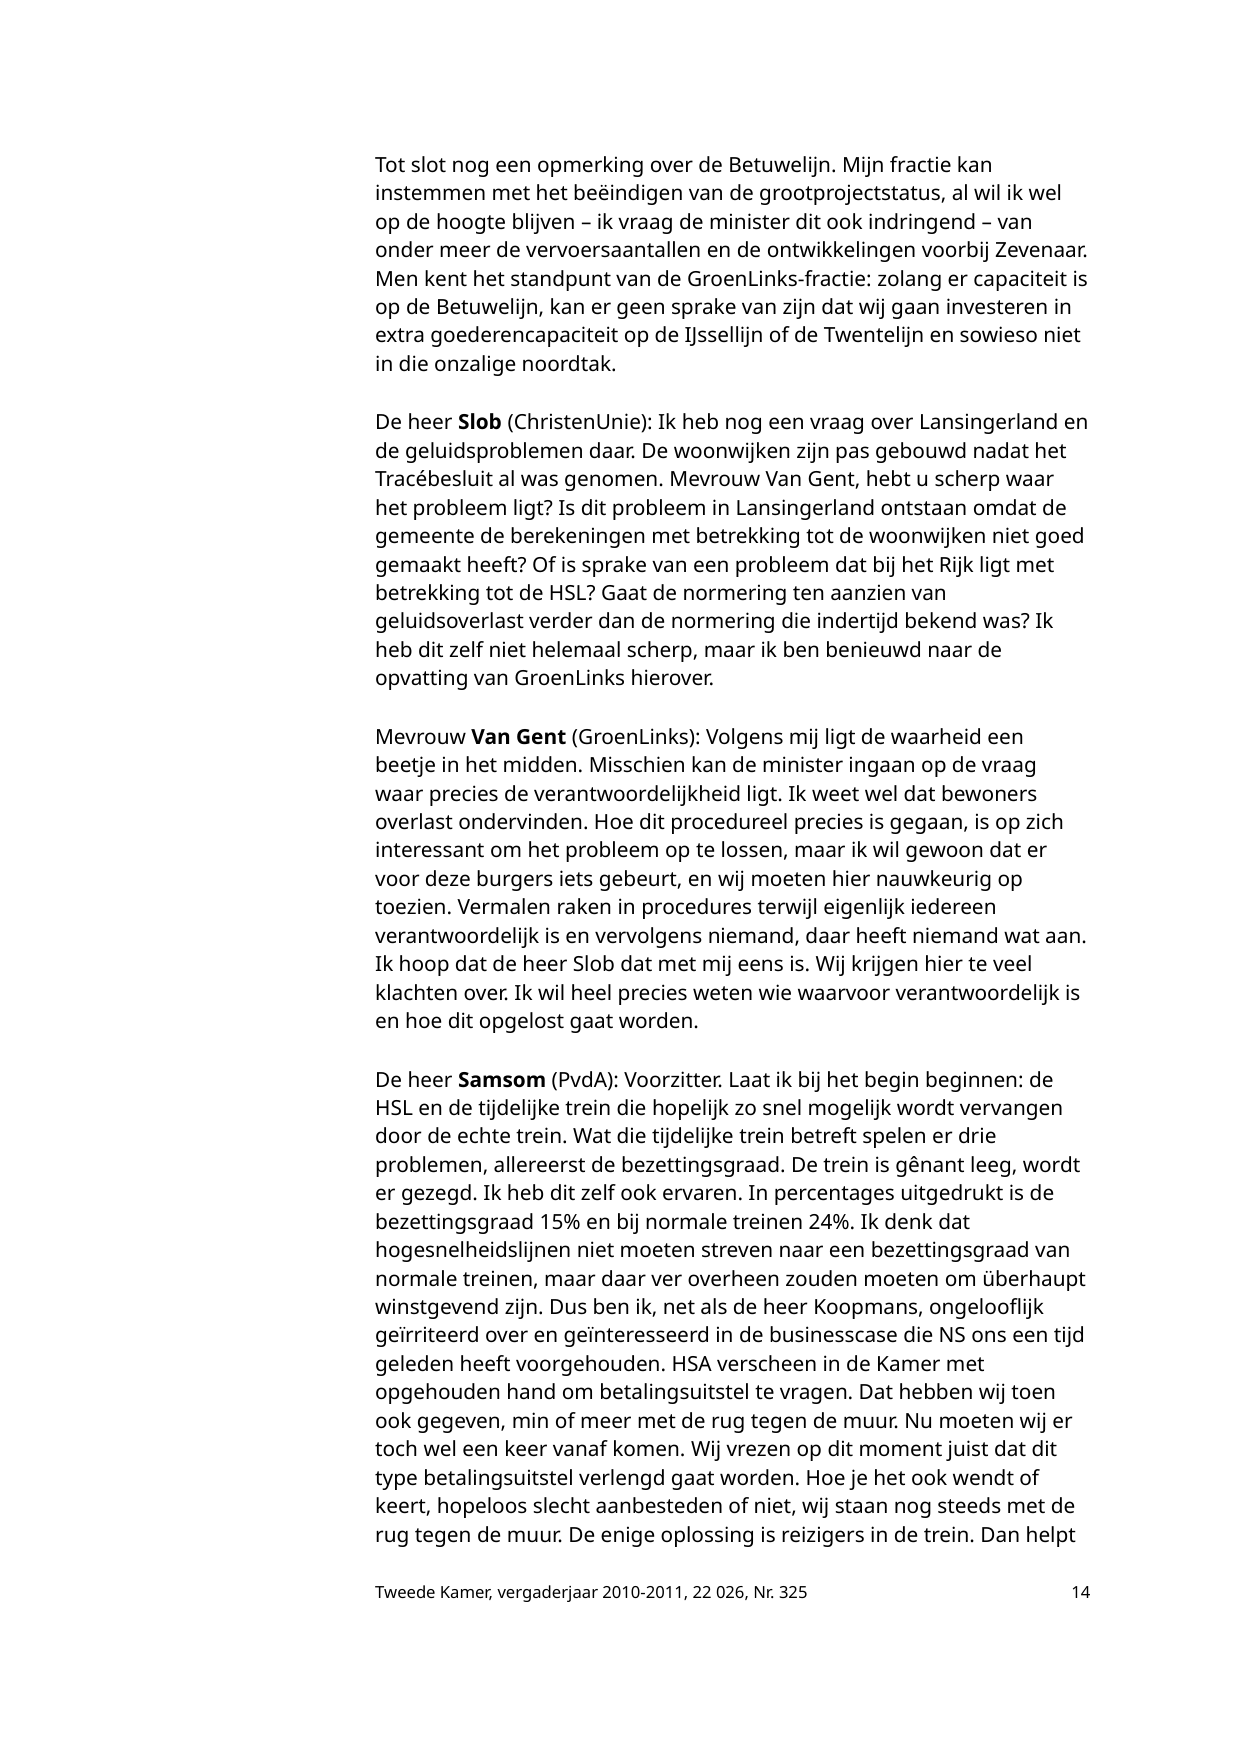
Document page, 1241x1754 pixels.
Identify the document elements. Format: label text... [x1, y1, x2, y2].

text Mevrouw Van Gent (GroenLinks): Volgens mij ligt de waarheid een beetje in het midden. Misschien kan de minister ingaan op de vraag waar precies de verantwoordelijkheid ligt. Ik weet wel dat bewoners overlast ondervinden. Hoe dit procedureel precies is gegaan, is op zich interessant om het probleem op te lossen, maar ik wil gewoon dat er voor deze burgers iets gebeurt, en wij moeten hier nauwkeurig op toezien. Vermalen raken in procedures terwijl eigenlijk iedereen verantwoordelijk is en vervolgens niemand, daar heeft niemand wat aan. Ik hoop dat de heer Slob dat met mij eens is. Wij krijgen hier te veel klachten over. Ik wil heel precies weten wie waarvoor verantwoordelijk is en hoe dit opgelost gaat worden. [375, 722, 1090, 1035]
text De heer Samsom (PvdA): Voorzitter. Laat ik bij het begin beginnen: de HSL en de tijdelijke trein die hopelijk zo snel mogelijk wordt vervangen door de echte trein. Wat die tijdelijke trein betreft spelen er drie problemen, allereerst de bezettingsgraad. De trein is gênant leeg, wordt er gezegd. Ik heb dit zelf ook ervaren. In percentages uitgedrukt is de bezettingsgraad 15% en bij normale treinen 24%. Ik denk dat hogesnelheidslijnen niet moeten streven naar een bezettingsgraad van normale treinen, maar daar ver overheen zouden moeten om überhaupt winstgevend zijn. Dus ben ik, net als de heer Koopmans, ongelooflijk geïrriteerd over en geïnteresseerd in de businesscase die NS ons een tijd geleden heeft voorgehouden. HSA verscheen in de Kamer met opgehouden hand om betalingsuitstel te vragen. Dat hebben wij toen ook gegeven, min of meer met de rug tegen de muur. Nu moeten wij er toch wel een keer vanaf komen. Wij vrezen op dit moment juist dat dit type betalingsuitstel verlengd gaat worden. Hoe je het ook wendt of keert, hopeloos slecht aanbesteden of niet, wij staan nog steeds met de rug tegen de muur. De enige oplossing is reizigers in de trein. Dan helpt [375, 1065, 1090, 1548]
text Tot slot nog een opmerking over de Betuwelijn. Mijn fractie kan instemmen met het beëindigen van de grootprojectstatus, al wil ik wel op de hoogte blijven – ik vraag de minister dit ook indringend – van onder meer de vervoersaantallen en de ontwikkelingen voorbij Zevenaar. Men kent het standpunt van de GroenLinks-fractie: zolang er capaciteit is op de Betuwelijn, kan er geen sprake van zijn dat wij gaan investeren in extra goederencapaciteit op de IJssellijn of de Twentelijn en sowieso niet in die onzalige noordtak. [375, 150, 1090, 377]
text De heer Slob (ChristenUnie): Ik heb nog een vraag over Lansingerland en de geluidsproblemen daar. De woonwijken zijn pas gebouwd nadat het Tracébesluit al was genomen. Mevrouw Van Gent, hebt u scherp waar het probleem ligt? Is dit probleem in Lansingerland ontstaan omdat de gemeente de berekeningen met betrekking tot de woonwijken niet goed gemaakt heeft? Of is sprake van een probleem dat bij het Rijk ligt met betrekking tot de HSL? Gaat de normering ten aanzien van geluidsoverlast verder dan de normering die indertijd bekend was? Ik heb dit zelf niet helemaal scherp, maar ik ben benieuwd naar de opvatting van GroenLinks hierover. [375, 407, 1090, 692]
